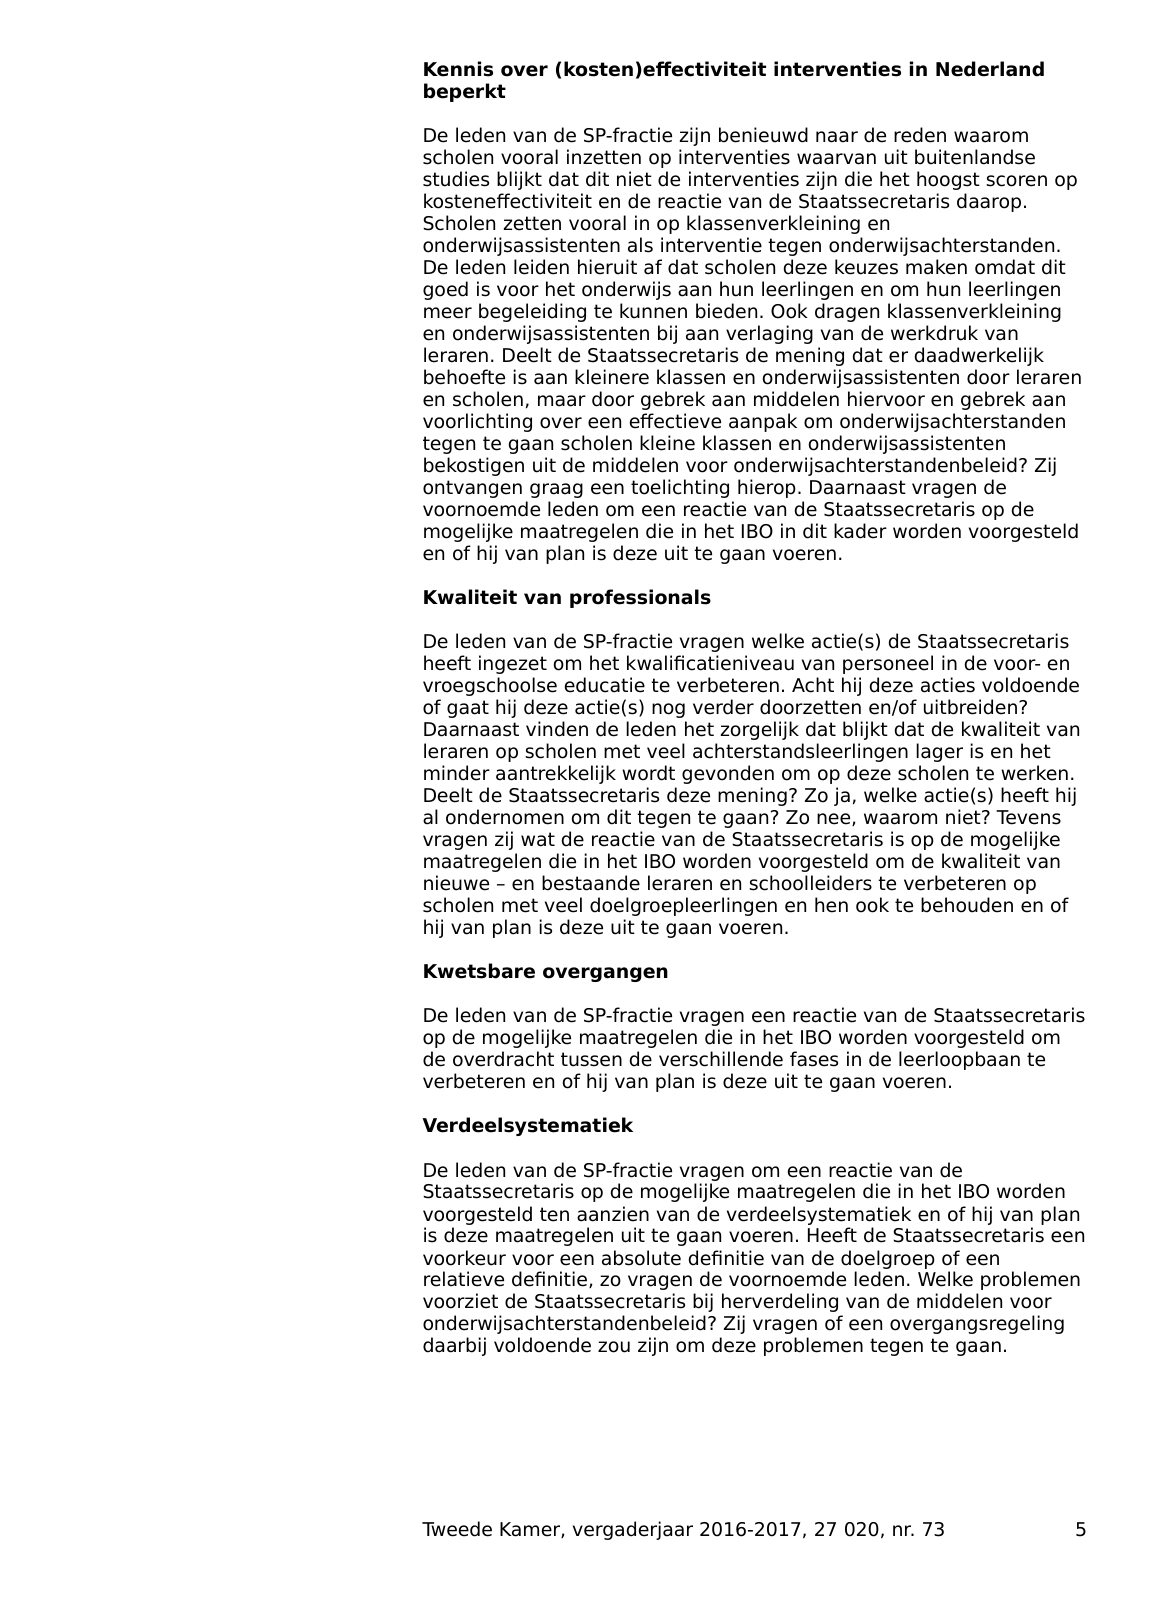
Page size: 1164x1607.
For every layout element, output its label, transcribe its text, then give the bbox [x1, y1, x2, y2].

subtitle Kennis over (kosten)effectiviteit interventies in Nederland beperkt [422, 59, 1087, 103]
subtitle Kwetsbare overgangen [422, 961, 1087, 983]
text De leden van de SP-fractie vragen om een reactie van de Staatssecretaris op de mogelijke maatregelen die in het IBO worden voorgesteld ten aanzien van de verdeelsystematiek en of hij van plan is deze maatregelen uit te gaan voeren. Heeft de Staatssecretaris een voorkeur voor een absolute definitie van de doelgroep of een relatieve definitie, zo vragen de voornoemde leden. Welke problemen voorziet de Staatssecretaris bij herverdeling van de middelen voor onderwijsachterstandenbeleid? Zij vragen of een overgangsregeling daarbij voldoende zou zijn om deze problemen tegen te gaan. [422, 1159, 1087, 1357]
text De leden van de SP-fractie vragen een reactie van de Staatssecretaris op de mogelijke maatregelen die in het IBO worden voorgesteld om de overdracht tussen de verschillende fases in de leerloopbaan te verbeteren en of hij van plan is deze uit te gaan voeren. [422, 1005, 1087, 1093]
subtitle Kwaliteit van professionals [422, 587, 1087, 609]
subtitle Verdeelsystematiek [422, 1115, 1087, 1137]
text De leden van de SP-fractie vragen welke actie(s) de Staatssecretaris heeft ingezet om het kwalificatieniveau van personeel in de voor- en vroegschoolse educatie te verbeteren. Acht hij deze acties voldoende of gaat hij deze actie(s) nog verder doorzetten en/of uitbreiden? Daarnaast vinden de leden het zorgelijk dat blijkt dat de kwaliteit van leraren op scholen met veel achterstandsleerlingen lager is en het minder aantrekkelijk wordt gevonden om op deze scholen te werken. Deelt de Staatssecretaris deze mening? Zo ja, welke actie(s) heeft hij al ondernomen om dit tegen te gaan? Zo nee, waarom niet? Tevens vragen zij wat de reactie van de Staatssecretaris is op de mogelijke maatregelen die in het IBO worden voorgesteld om de kwaliteit van nieuwe – en bestaande leraren en schoolleiders te verbeteren op scholen met veel doelgroepleerlingen en hen ook te behouden en of hij van plan is deze uit te gaan voeren. [422, 631, 1087, 939]
text De leden van de SP-fractie zijn benieuwd naar de reden waarom scholen vooral inzetten op interventies waarvan uit buitenlandse studies blijkt dat dit niet de interventies zijn die het hoogst scoren op kosteneffectiviteit en de reactie van de Staatssecretaris daarop. Scholen zetten vooral in op klassenverkleining en onderwijsassistenten als interventie tegen onderwijsachterstanden. De leden leiden hieruit af dat scholen deze keuzes maken omdat dit goed is voor het onderwijs aan hun leerlingen en om hun leerlingen meer begeleiding te kunnen bieden. Ook dragen klassenverkleining en onderwijsassistenten bij aan verlaging van de werkdruk van leraren. Deelt de Staatssecretaris de mening dat er daadwerkelijk behoefte is aan kleinere klassen en onderwijsassistenten door leraren en scholen, maar door gebrek aan middelen hiervoor en gebrek aan voorlichting over een effectieve aanpak om onderwijsachterstanden tegen te gaan scholen kleine klassen en onderwijsassistenten bekostigen uit de middelen voor onderwijsachterstandenbeleid? Zij ontvangen graag een toelichting hierop. Daarnaast vragen de voornoemde leden om een reactie van de Staatssecretaris op de mogelijke maatregelen die in het IBO in dit kader worden voorgesteld en of hij van plan is deze uit te gaan voeren. [422, 125, 1087, 565]
